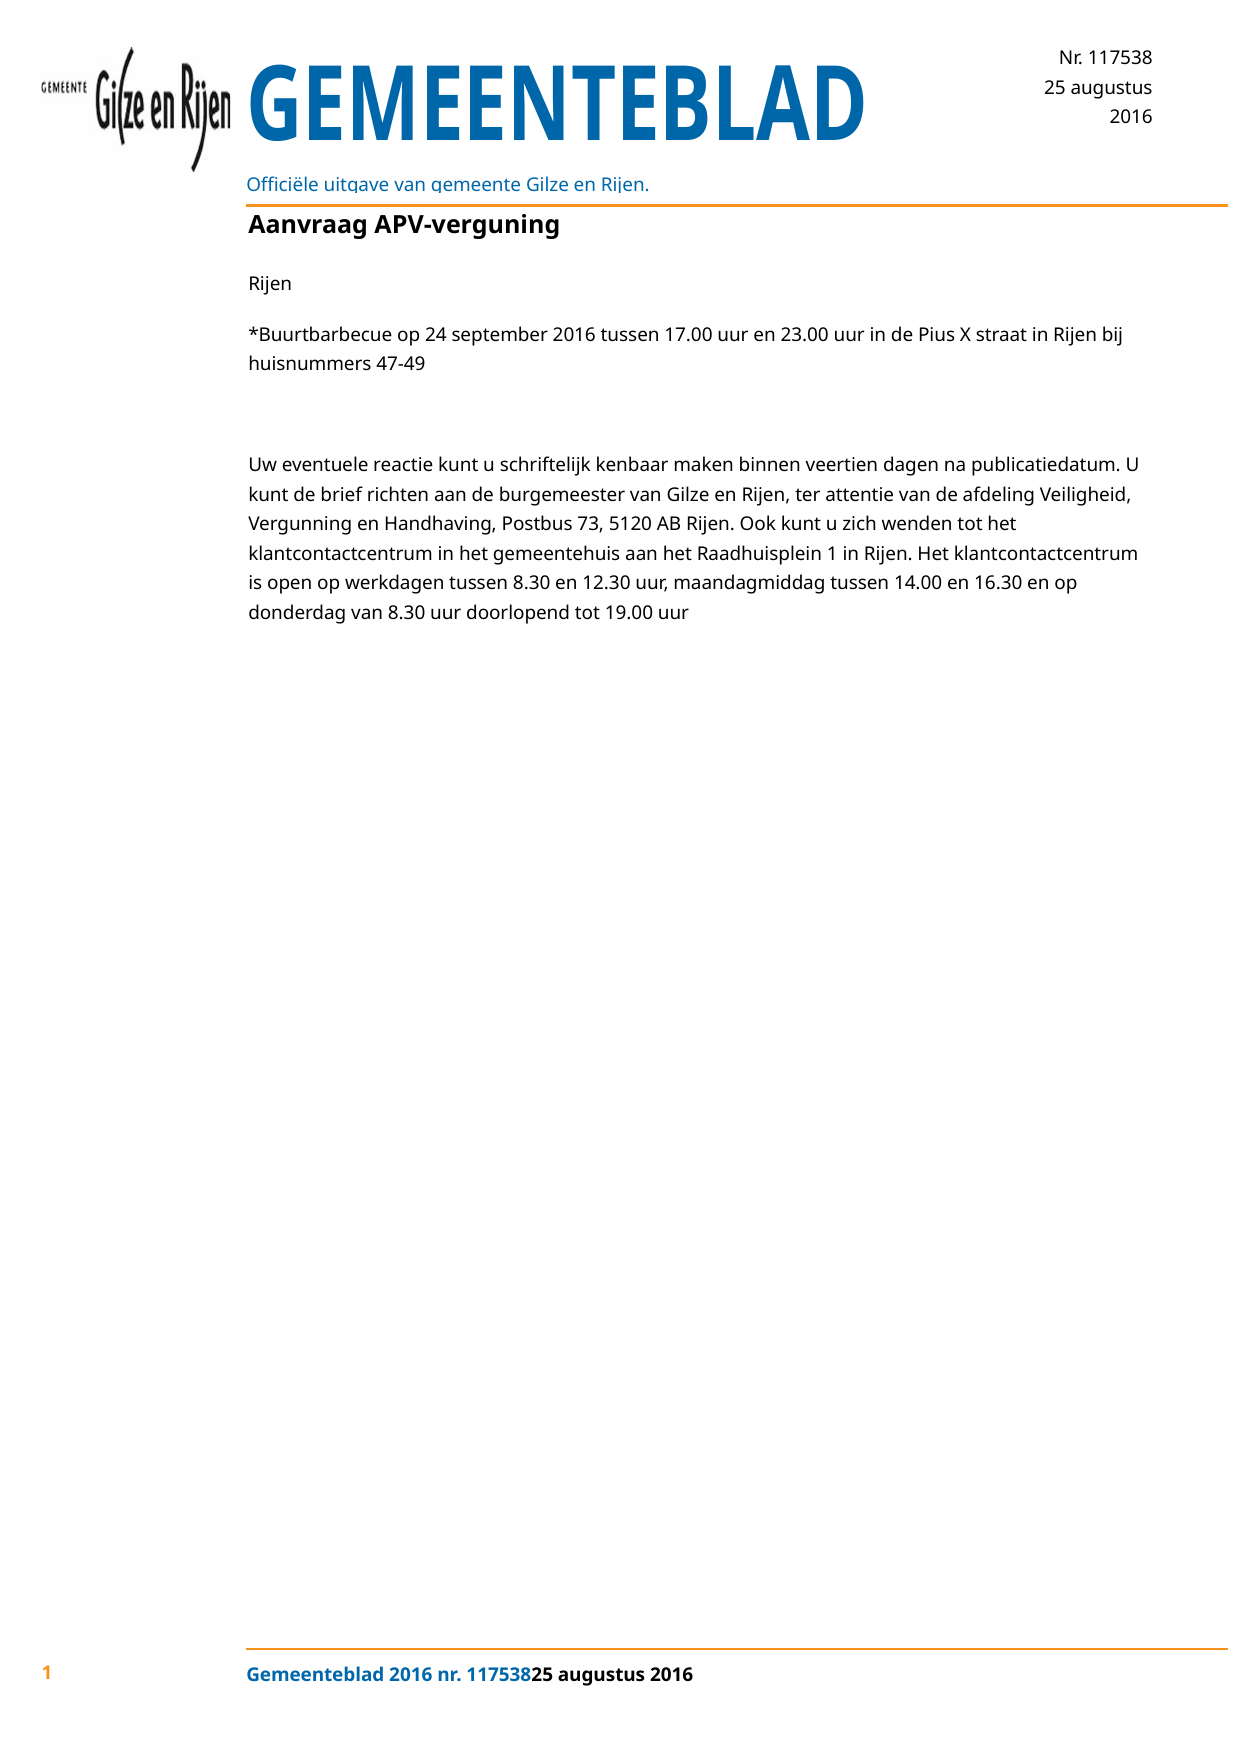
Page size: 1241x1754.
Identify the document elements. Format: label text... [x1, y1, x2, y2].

text Uw eventuele reactie kunt u schriftelijk kenbaar maken binnen veertien dagen na publicatiedatum. U kunt de brief richten aan de burgemeester van Gilze en Rijen, ter attentie van de afdeling Veiligheid, Vergunning en Handhaving, Postbus 73, 5120 AB Rijen. Ook kunt u zich wenden tot het klantcontactcentrum in het gemeentehuis aan het Raadhuisplein 1 in Rijen. Het klantcontactcentrum is open op werkdagen tussen 8.30 en 12.30 uur, maandagmiddag tussen 14.00 en 16.30 en op donderdag van 8.30 uur doorlopend tot 19.00 uur [248, 451, 1152, 625]
text *Buurtbarbecue op 24 september 2016 tussen 17.00 uur en 23.00 uur in de Pius X straat in Rijen bij huisnummers 47-49 [248, 321, 1152, 376]
text Rijen [248, 270, 1152, 296]
text Aanvraag APV-verguning [248, 207, 1152, 241]
picture [41, 47, 231, 172]
